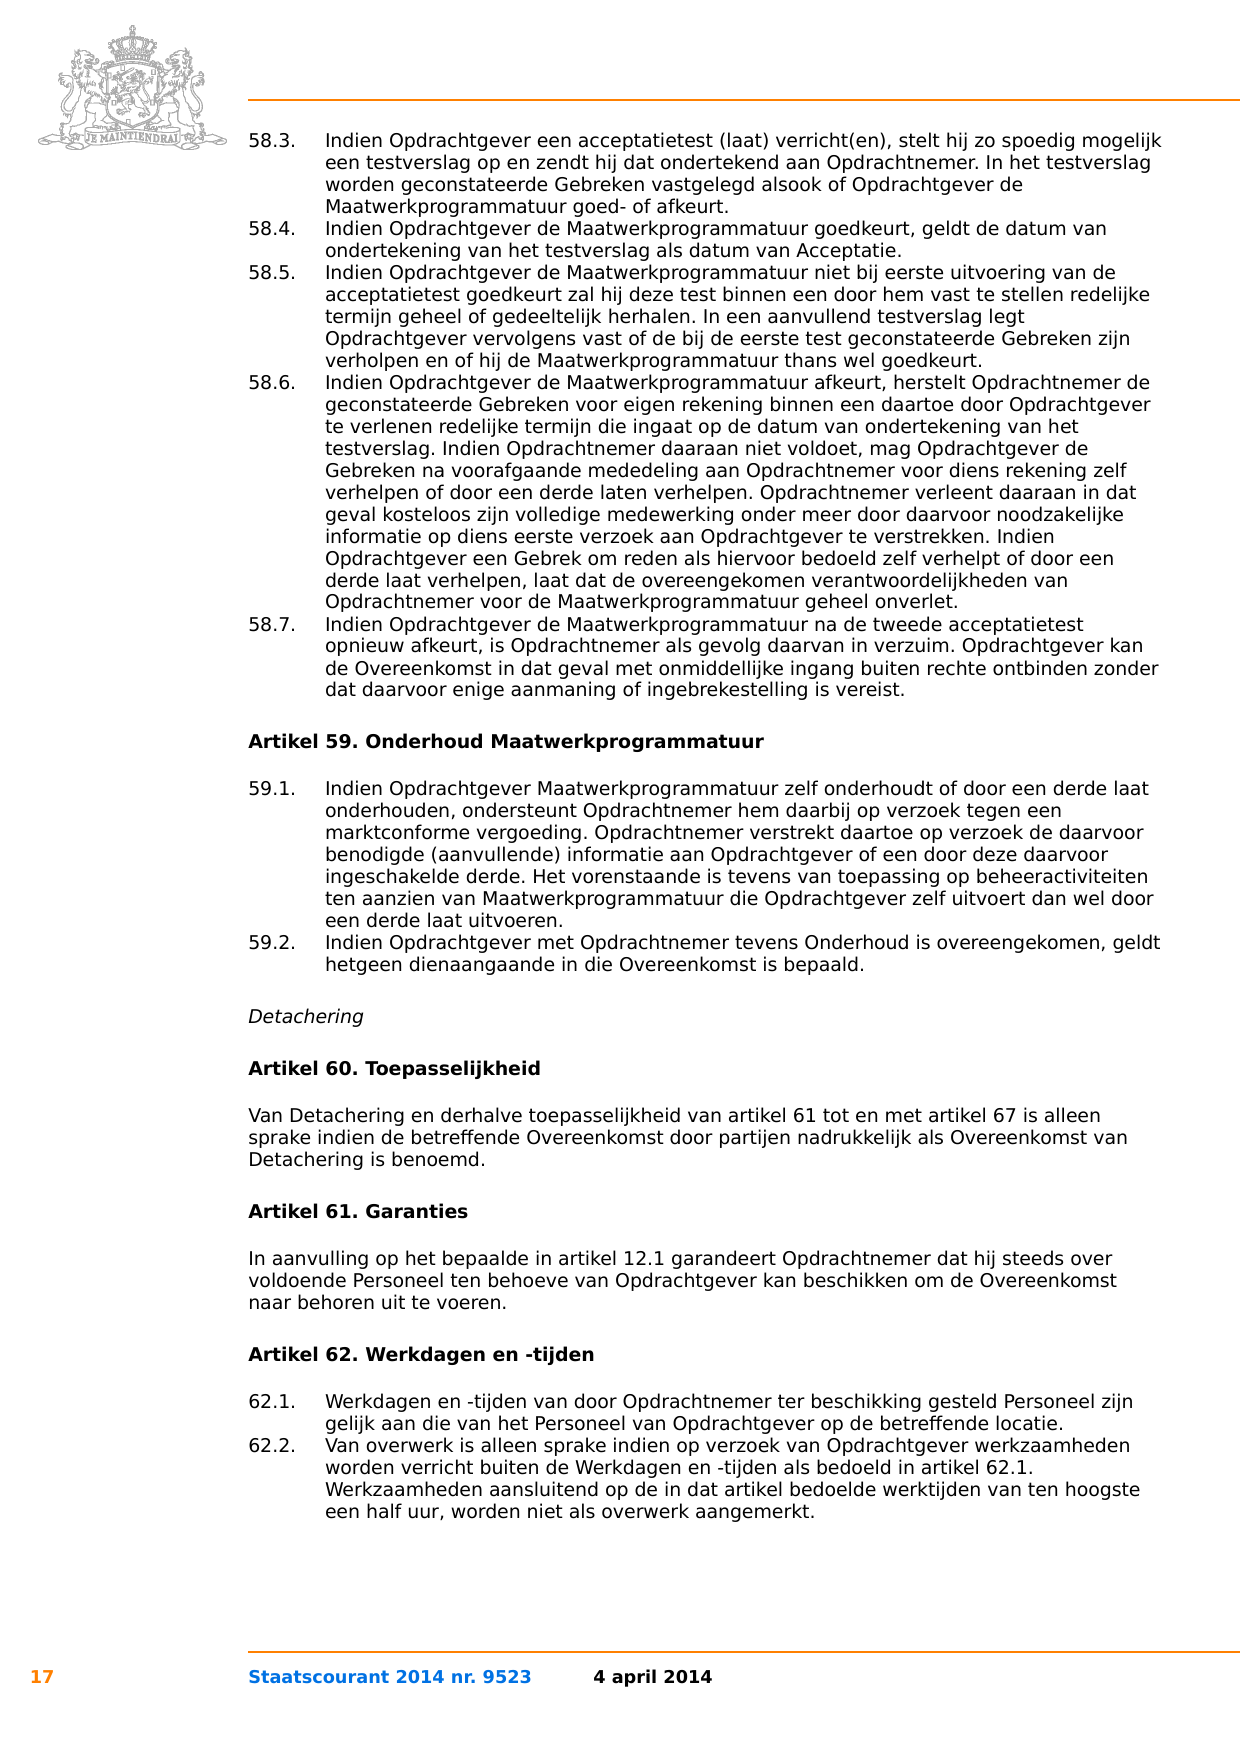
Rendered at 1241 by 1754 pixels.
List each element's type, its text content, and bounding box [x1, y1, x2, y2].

text 58.7. Indien Opdrachtgever de Maatwerkprogrammatuur na de tweede acceptatietest opnieuw afkeurt, is Opdrachtnemer als gevolg daarvan in verzuim. Opdrachtgever kan de Overeenkomst in dat geval met onmiddellijke ingang buiten rechte ontbinden zonder dat daarvoor enige aanmaning of ingebrekestelling is vereist. [248, 613, 1163, 701]
text 58.3. Indien Opdrachtgever een acceptatietest (laat) verricht(en), stelt hij zo spoedig mogelijk een testverslag op en zendt hij dat ondertekend aan Opdrachtnemer. In het testverslag worden geconstateerde Gebreken vastgelegd alsook of Opdrachtgever de Maatwerkprogrammatuur goed- of afkeurt. [248, 130, 1163, 218]
picture [38, 25, 227, 150]
subtitle Artikel 62. Werkdagen en -tijden [248, 1344, 1163, 1366]
text Van Detachering en derhalve toepasselijkheid van artikel 61 tot en met artikel 67 is alleen sprake indien de betreffende Overeenkomst door partijen nadrukkelijk als Overeenkomst van Detachering is benoemd. [248, 1105, 1163, 1171]
text 62.1. Werkdagen en -tijden van door Opdrachtnemer ter beschikking gesteld Personeel zijn gelijk aan die van het Personeel van Opdrachtgever op de betreffende locatie. [248, 1391, 1163, 1435]
text 58.4. Indien Opdrachtgever de Maatwerkprogrammatuur goedkeurt, geldt de datum van ondertekening van het testverslag als datum van Acceptatie. [248, 218, 1163, 262]
text 59.2. Indien Opdrachtgever met Opdrachtnemer tevens Onderhoud is overeengekomen, geldt hetgeen dienaangaande in die Overeenkomst is bepaald. [248, 932, 1163, 976]
subtitle Artikel 60. Toepasselijkheid [248, 1058, 1163, 1080]
subtitle Artikel 59. Onderhoud Maatwerkprogrammatuur [248, 731, 1163, 753]
text 58.5. Indien Opdrachtgever de Maatwerkprogrammatuur niet bij eerste uitvoering van de acceptatietest goedkeurt zal hij deze test binnen een door hem vast te stellen redelijke termijn geheel of gedeeltelijk herhalen. In een aanvullend testverslag legt Opdrachtgever vervolgens vast of de bij de eerste test geconstateerde Gebreken zijn verholpen en of hij de Maatwerkprogrammatuur thans wel goedkeurt. [248, 262, 1163, 372]
subtitle Artikel 61. Garanties [248, 1201, 1163, 1223]
text 59.1. Indien Opdrachtgever Maatwerkprogrammatuur zelf onderhoudt of door een derde laat onderhouden, ondersteunt Opdrachtnemer hem daarbij op verzoek tegen een marktconforme vergoeding. Opdrachtnemer verstrekt daartoe op verzoek de daarvoor benodigde (aanvullende) informatie aan Opdrachtgever of een door deze daarvoor ingeschakelde derde. Het vorenstaande is tevens van toepassing op beheeractiviteiten ten aanzien van Maatwerkprogrammatuur die Opdrachtgever zelf uitvoert dan wel door een derde laat uitvoeren. [248, 778, 1163, 932]
text 62.2. Van overwerk is alleen sprake indien op verzoek van Opdrachtgever werkzaamheden worden verricht buiten de Werkdagen en -tijden als bedoeld in artikel 62.1. Werkzaamheden aansluitend op de in dat artikel bedoelde werktijden van ten hoogste een half uur, worden niet als overwerk aangemerkt. [248, 1435, 1163, 1523]
text In aanvulling op het bepaalde in artikel 12.1 garandeert Opdrachtnemer dat hij steeds over voldoende Personeel ten behoeve van Opdrachtgever kan beschikken om de Overeenkomst naar behoren uit te voeren. [248, 1248, 1163, 1314]
subtitle Detachering [248, 1006, 1163, 1028]
text 58.6. Indien Opdrachtgever de Maatwerkprogrammatuur afkeurt, herstelt Opdrachtnemer de geconstateerde Gebreken voor eigen rekening binnen een daartoe door Opdrachtgever te verlenen redelijke termijn die ingaat op de datum van ondertekening van het testverslag. Indien Opdrachtnemer daaraan niet voldoet, mag Opdrachtgever de Gebreken na voorafgaande mededeling aan Opdrachtnemer voor diens rekening zelf verhelpen of door een derde laten verhelpen. Opdrachtnemer verleent daaraan in dat geval kosteloos zijn volledige medewerking onder meer door daarvoor noodzakelijke informatie op diens eerste verzoek aan Opdrachtgever te verstrekken. Indien Opdrachtgever een Gebrek om reden als hiervoor bedoeld zelf verhelpt of door een derde laat verhelpen, laat dat de overeengekomen verantwoordelijkheden van Opdrachtnemer voor de Maatwerkprogrammatuur geheel onverlet. [248, 372, 1163, 613]
